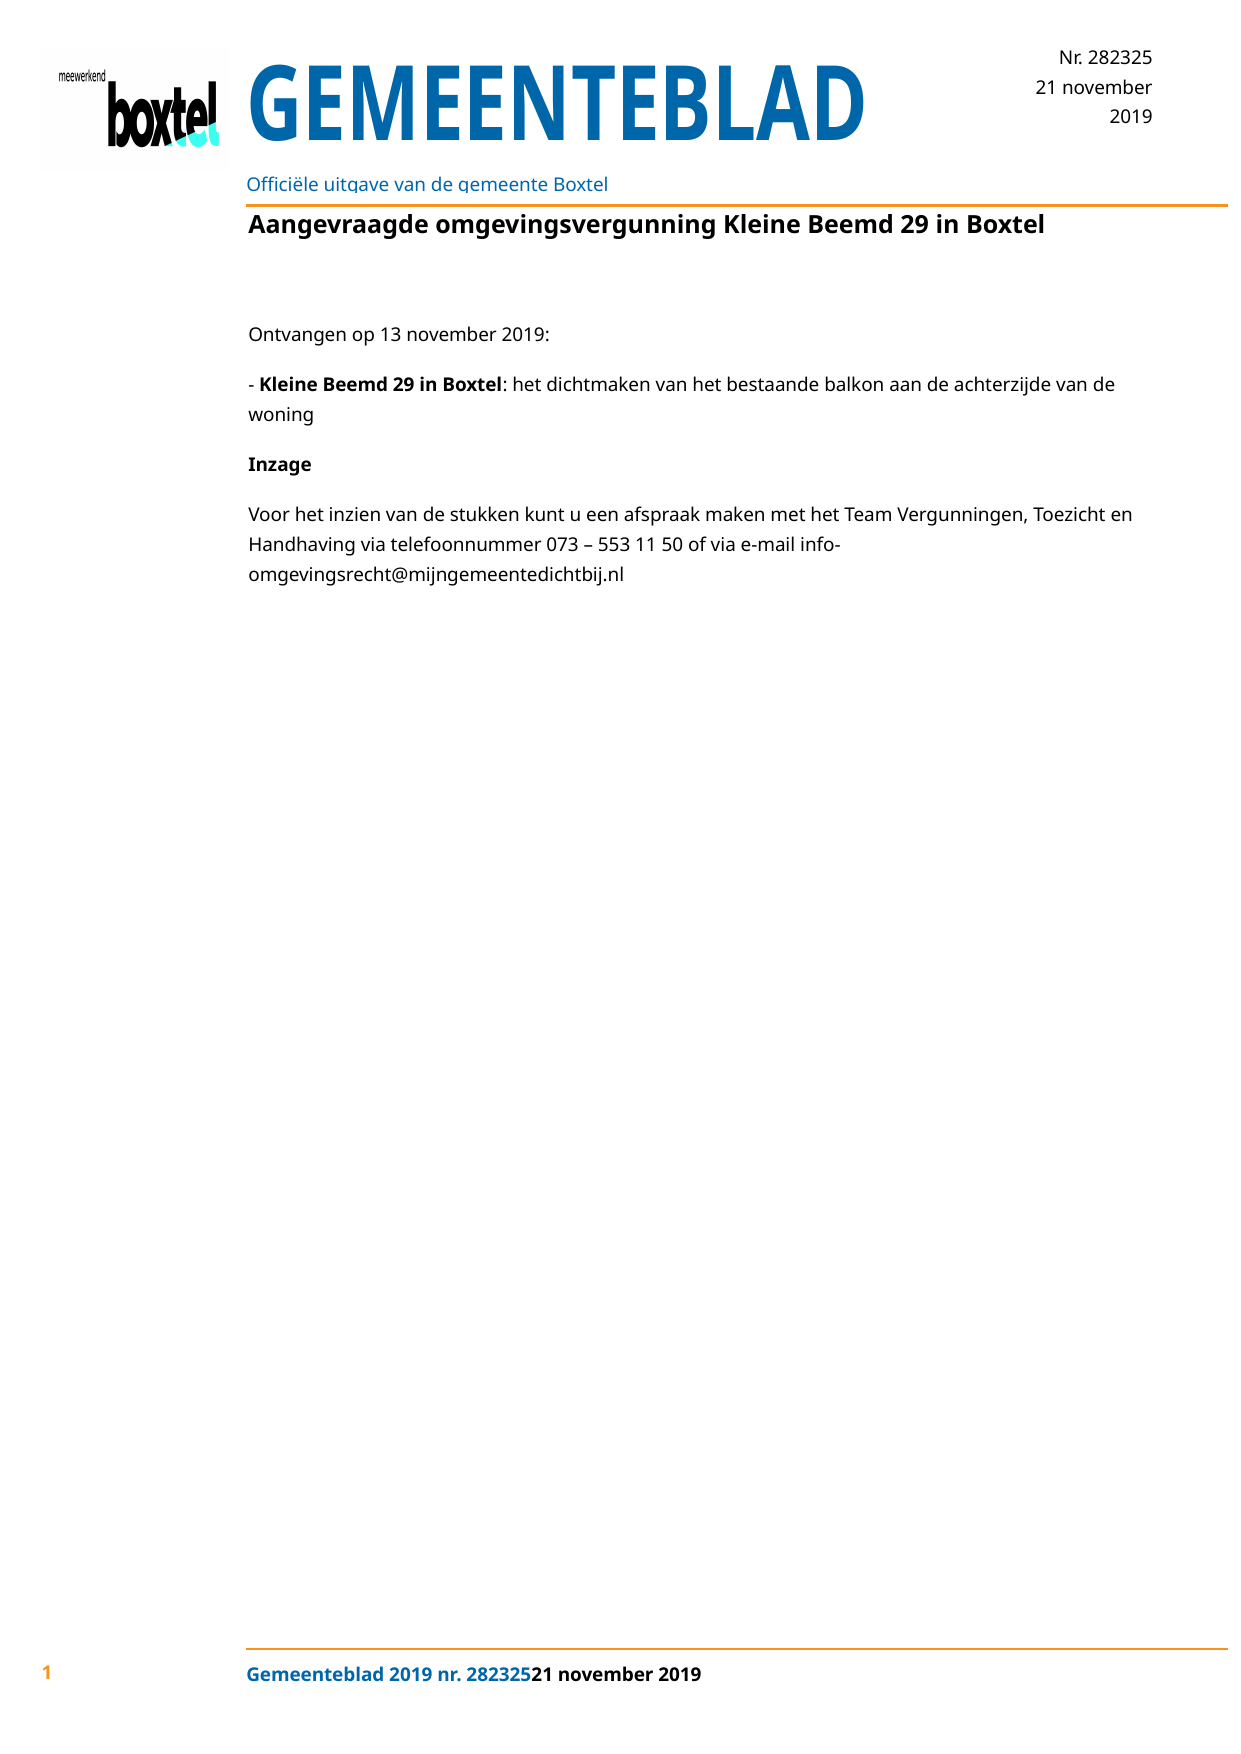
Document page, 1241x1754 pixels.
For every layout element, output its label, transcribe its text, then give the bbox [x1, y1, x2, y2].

text - Kleine Beemd 29 in Boxtel: het dichtmaken van het bestaande balkon aan de achterzijde van de woning [248, 371, 1152, 426]
text Inzage [248, 451, 1152, 477]
picture [41, 47, 231, 172]
text Voor het inzien van de stukken kunt u een afspraak maken met het Team Vergunningen, Toezicht en Handhaving via telefoonnummer 073 – 553 11 50 of via e-mail info-omgevingsrecht@mijngemeentedichtbij.nl [248, 502, 1152, 586]
text Ontvangen op 13 november 2019: [248, 321, 1152, 346]
text Aangevraagde omgevingsvergunning Kleine Beemd 29 in Boxtel [248, 207, 1152, 241]
